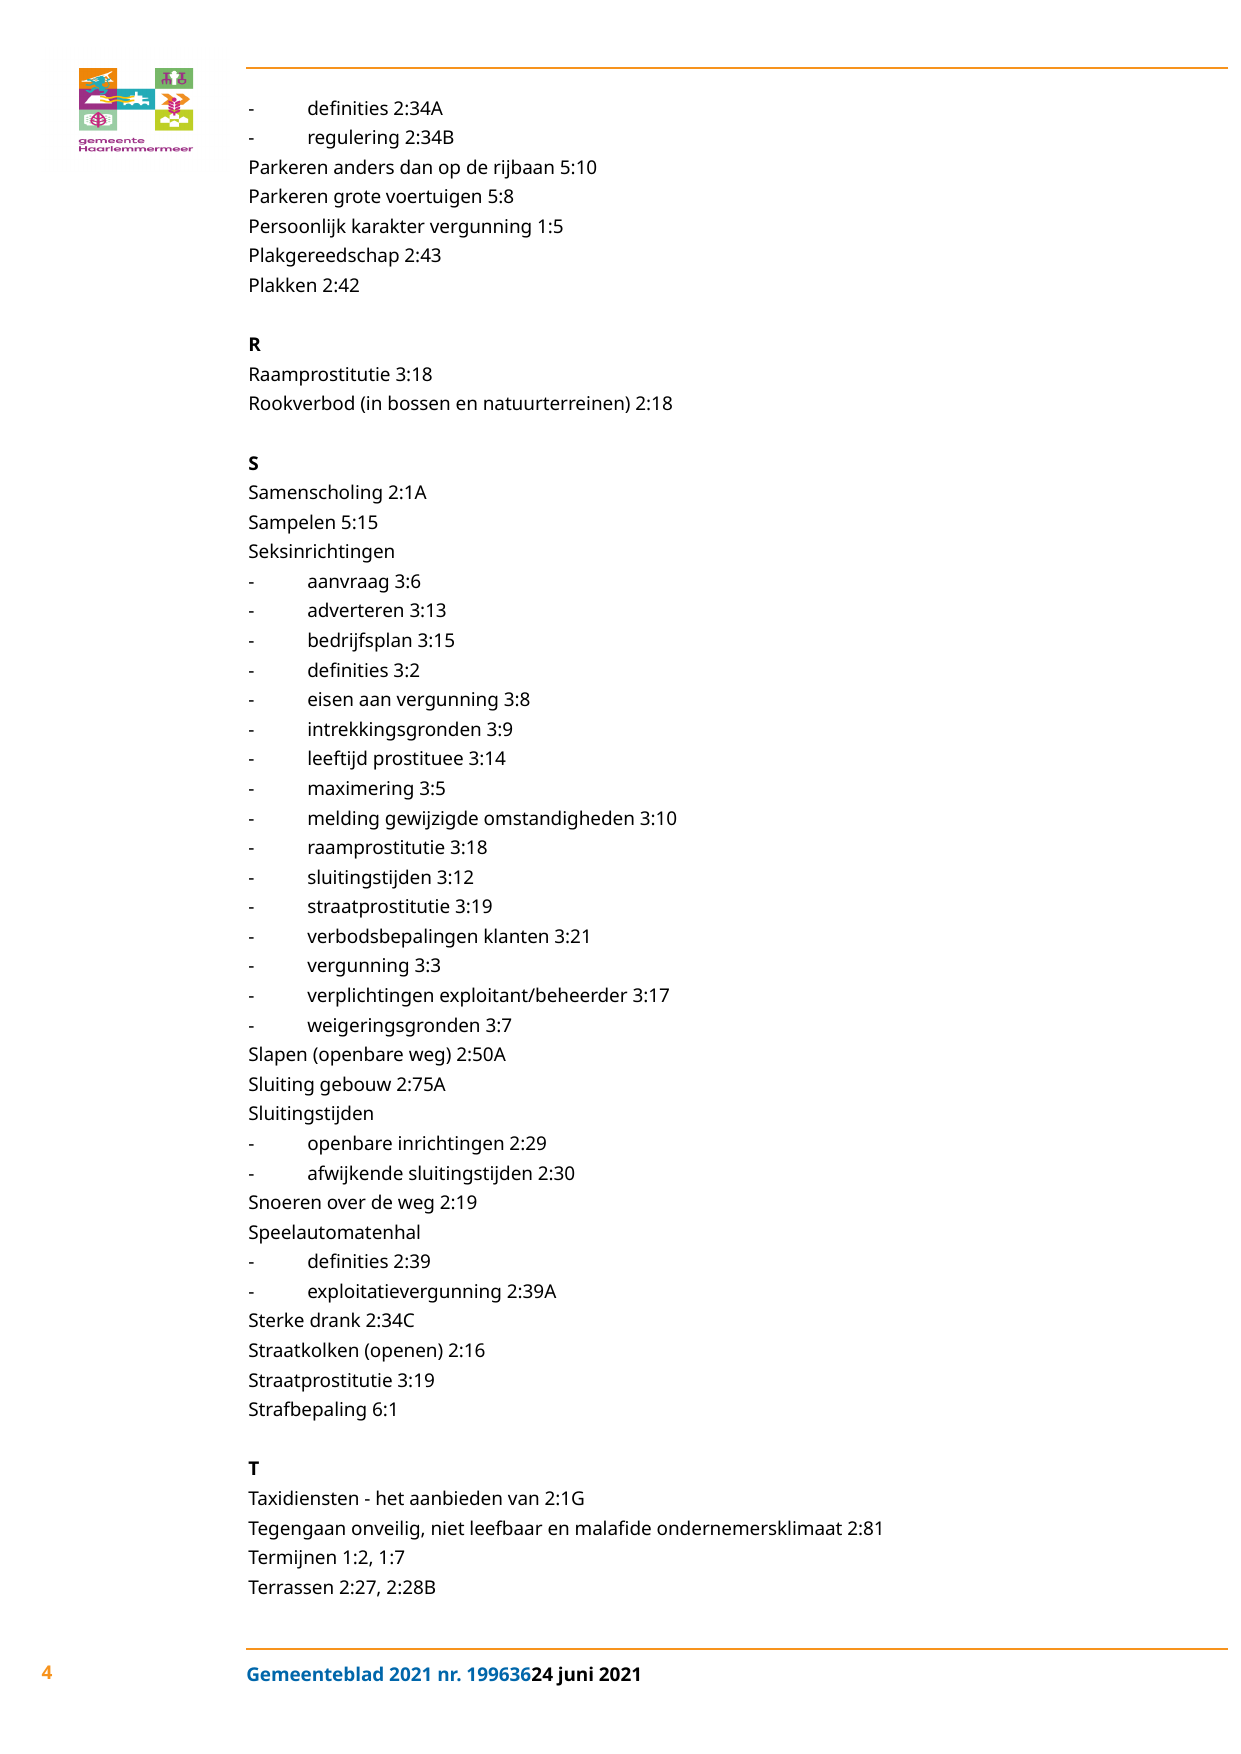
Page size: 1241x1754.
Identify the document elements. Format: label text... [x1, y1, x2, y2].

text Plakgereedschap 2:43 [248, 243, 1152, 268]
text Straatprostitutie 3:19 [248, 1367, 1152, 1393]
list intrekkingsgronden 3:9 [248, 716, 1152, 742]
text T [248, 1456, 1152, 1481]
list sluitingstijden 3:12 [248, 864, 1152, 890]
list definities 3:2 [248, 657, 1152, 683]
text Speelautomatenhal [248, 1219, 1152, 1245]
text Snoeren over de weg 2:19 [248, 1189, 1152, 1215]
text Sampelen 5:15 [248, 509, 1152, 535]
text Samenscholing 2:1A [248, 479, 1152, 505]
text Plakken 2:42 [248, 272, 1152, 298]
list bedrijfsplan 3:15 [248, 627, 1152, 653]
text Taxidiensten - het aanbieden van 2:1G [248, 1485, 1152, 1511]
text Sluitingstijden [248, 1101, 1152, 1126]
list definities 2:39 [248, 1248, 1152, 1274]
text Terrassen 2:27, 2:28B [248, 1574, 1152, 1600]
list melding gewijzigde omstandigheden 3:10 [248, 805, 1152, 831]
text Sluiting gebouw 2:75A [248, 1071, 1152, 1097]
text Strafbepaling 6:1 [248, 1396, 1152, 1422]
list regulering 2:34B [248, 124, 1152, 150]
list exploitatievergunning 2:39A [248, 1278, 1152, 1304]
list afwijkende sluitingstijden 2:30 [248, 1160, 1152, 1186]
list eisen aan vergunning 3:8 [248, 686, 1152, 712]
text Sterke drank 2:34C [248, 1308, 1152, 1333]
list verbodsbepalingen klanten 3:21 [248, 923, 1152, 949]
list verplichtingen exploitant/beheerder 3:17 [248, 982, 1152, 1008]
text Seksinrichtingen [248, 538, 1152, 564]
text Slapen (openbare weg) 2:50A [248, 1041, 1152, 1067]
text Persoonlijk karakter vergunning 1:5 [248, 213, 1152, 239]
list definities 2:34A [248, 95, 1152, 121]
list straatprostitutie 3:19 [248, 893, 1152, 919]
text S [248, 450, 1152, 476]
list raamprostitutie 3:18 [248, 834, 1152, 860]
list maximering 3:5 [248, 775, 1152, 801]
list adverteren 3:13 [248, 598, 1152, 623]
list leeftijd prostituee 3:14 [248, 746, 1152, 771]
text R [248, 331, 1152, 357]
list vergunning 3:3 [248, 953, 1152, 978]
text Tegengaan onveilig, niet leefbaar en malafide ondernemersklimaat 2:81 [248, 1515, 1152, 1541]
list openbare inrichtingen 2:29 [248, 1130, 1152, 1156]
text Termijnen 1:2, 1:7 [248, 1544, 1152, 1570]
text Parkeren grote voertuigen 5:8 [248, 183, 1152, 209]
text Rookverbod (in bossen en natuurterreinen) 2:18 [248, 391, 1152, 416]
text Straatkolken (openen) 2:16 [248, 1337, 1152, 1363]
list aanvraag 3:6 [248, 568, 1152, 594]
list weigeringsgronden 3:7 [248, 1012, 1152, 1038]
text Raamprostitutie 3:18 [248, 361, 1152, 387]
text Parkeren anders dan op de rijbaan 5:10 [248, 154, 1152, 180]
picture [41, 47, 231, 172]
